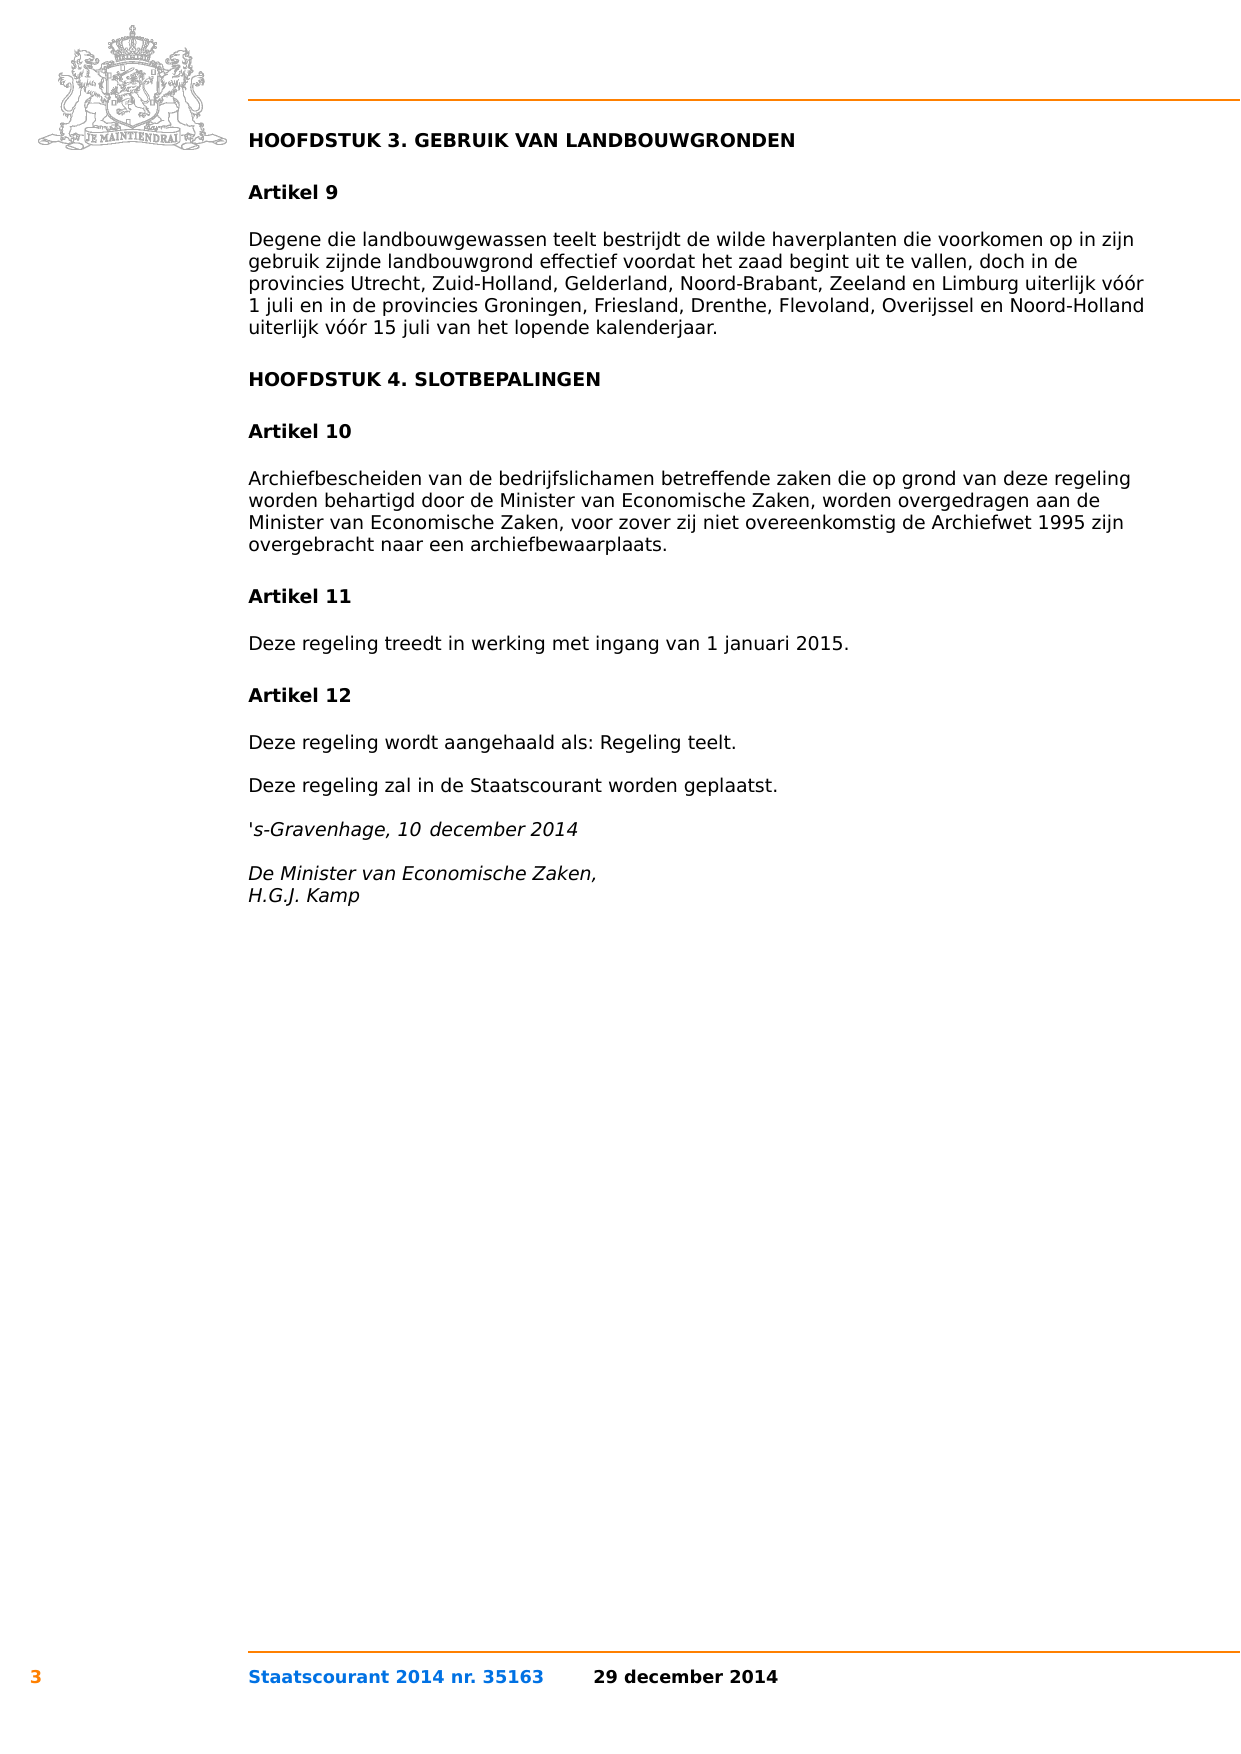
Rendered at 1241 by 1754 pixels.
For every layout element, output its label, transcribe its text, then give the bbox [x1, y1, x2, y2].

text 's-Gravenhage, 10 december 2014 [248, 819, 1163, 841]
subtitle Artikel 9 [248, 182, 1163, 204]
subtitle HOOFDSTUK 3. GEBRUIK VAN LANDBOUWGRONDEN [248, 130, 1163, 152]
subtitle Artikel 11 [248, 586, 1163, 608]
text Deze regeling wordt aangehaald als: Regeling teelt. [248, 732, 1163, 753]
text De Minister van Economische Zaken, H.G.J. Kamp [248, 863, 1163, 907]
text Deze regeling zal in de Staatscourant worden geplaatst. [248, 775, 1163, 797]
text Degene die landbouwgewassen teelt bestrijdt de wilde haverplanten die voorkomen op in zijn gebruik zijnde landbouwgrond effectief voordat het zaad begint uit te vallen, doch in de provincies Utrecht, Zuid-Holland, Gelderland, Noord-Brabant, Zeeland en Limburg uiterlijk vóór 1 juli en in de provincies Groningen, Friesland, Drenthe, Flevoland, Overijssel en Noord-Holland uiterlijk vóór 15 juli van het lopende kalenderjaar. [248, 229, 1163, 339]
subtitle Artikel 10 [248, 421, 1163, 443]
picture [38, 25, 227, 150]
text Archiefbescheiden van de bedrijfslichamen betreffende zaken die op grond van deze regeling worden behartigd door de Minister van Economische Zaken, worden overgedragen aan de Minister van Economische Zaken, voor zover zij niet overeenkomstig de Archiefwet 1995 zijn overgebracht naar een archiefbewaarplaats. [248, 468, 1163, 556]
subtitle Artikel 12 [248, 684, 1163, 707]
subtitle HOOFDSTUK 4. SLOTBEPALINGEN [248, 369, 1163, 391]
text Deze regeling treedt in werking met ingang van 1 januari 2015. [248, 633, 1163, 654]
